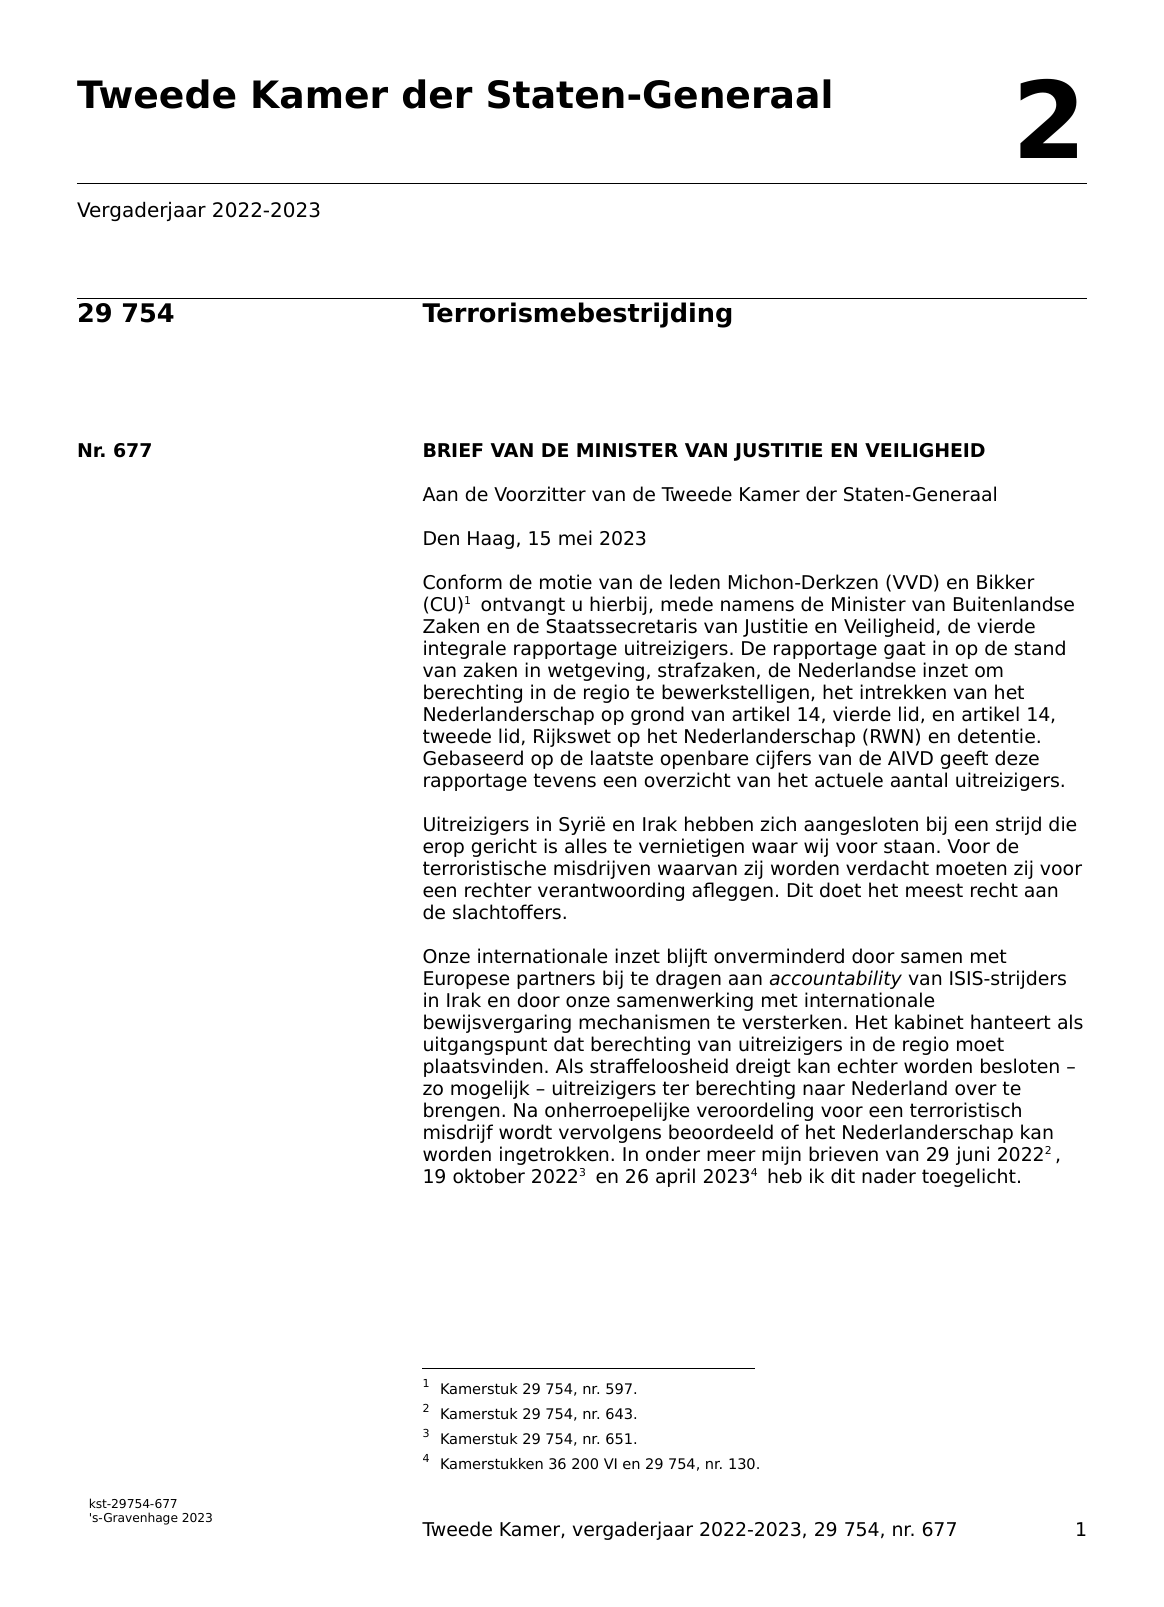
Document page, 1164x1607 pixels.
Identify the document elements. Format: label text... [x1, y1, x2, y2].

table_cell Vergaderjaar 2022-2023 [77, 184, 1087, 298]
text Onze internationale inzet blijft onverminderd door samen met Europese partners bij te dragen aan accountability van ISIS-strijders in Irak en door onze samenwerking met internationale bewijsvergaring mechanismen te versterken. Het kabinet hanteert als uitgangspunt dat berechting van uitreizigers in de regio moet plaatsvinden. Als straffeloosheid dreigt kan echter worden besloten – zo mogelijk – uitreizigers ter berechting naar Nederland over te brengen. Na onherroepelijke veroordeling voor een terroristisch misdrijf wordt vervolgens beoordeeld of het Nederlanderschap kan worden ingetrokken. In onder meer mijn brieven van 29 juni 2022, 19 oktober 2022 en 26 april 2023 heb ik dit nader toegelicht. [422, 946, 1087, 1188]
text Kamerstukken 36 200 VI en 29 754, nr. 130. [422, 1452, 1087, 1474]
text Conform de motie van de leden Michon-Derkzen (VVD) en Bikker (CU) ontvangt u hierbij, mede namens de Minister van Buitenlandse Zaken en de Staatssecretaris van Justitie en Veiligheid, de vierde integrale rapportage uitreizigers. De rapportage gaat in op de stand van zaken in wetgeving, strafzaken, de Nederlandse inzet om berechting in de regio te bewerkstelligen, het intrekken van het Nederlanderschap op grond van artikel 14, vierde lid, en artikel 14, tweede lid, Rijkswet op het Nederlanderschap (RWN) en detentie. Gebaseerd op de laatste openbare cijfers van de AIVD geeft deze rapportage tevens een overzicht van het actuele aantal uitreizigers. [422, 572, 1087, 792]
text Aan de Voorzitter van de Tweede Kamer der Staten-Generaal [422, 484, 1087, 506]
text Kamerstuk 29 754, nr. 643. [422, 1402, 1087, 1424]
text Kamerstuk 29 754, nr. 651. [422, 1427, 1087, 1449]
text kst-29754-677 [88, 1497, 323, 1511]
table_header 2 [886, 59, 1087, 183]
subtitle Nr. 677 BRIEF VAN DE MINISTER VAN JUSTITIE EN VEILIGHEID [77, 440, 1087, 462]
text Den Haag, 15 mei 2023 [422, 528, 1087, 550]
text Uitreizigers in Syrië en Irak hebben zich aangesloten bij een strijd die erop gericht is alles te vernietigen waar wij voor staan. Voor de terroristische misdrijven waarvan zij worden verdacht moeten zij voor een rechter verantwoording afleggen. Dit doet het meest recht aan de slachtoffers. [422, 814, 1087, 924]
table_header Tweede Kamer der Staten-Generaal [77, 59, 886, 183]
text Kamerstuk 29 754, nr. 597. [422, 1377, 1087, 1399]
text 's-Gravenhage 2023 [88, 1511, 323, 1525]
subtitle 29 754 Terrorismebestrijding [77, 299, 1087, 329]
